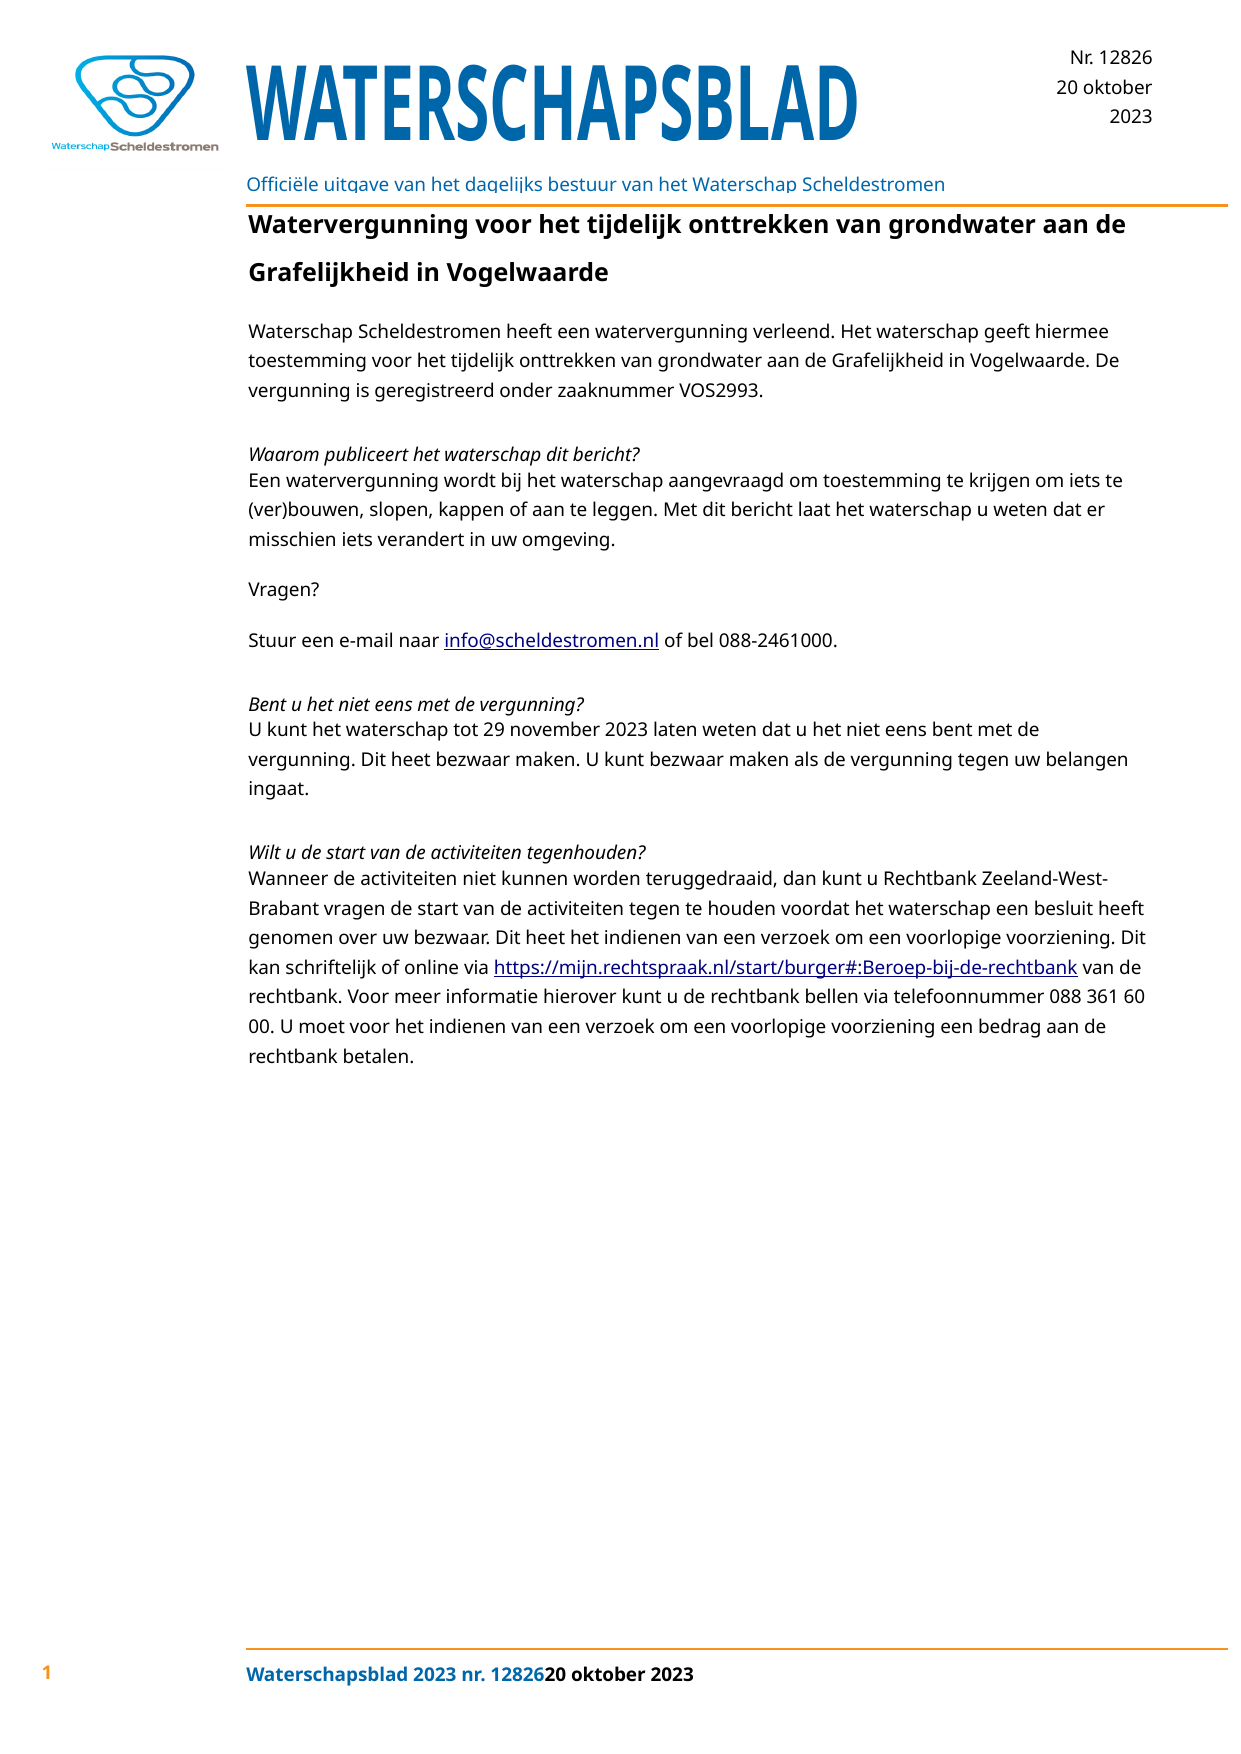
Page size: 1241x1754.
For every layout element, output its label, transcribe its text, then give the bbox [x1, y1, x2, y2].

text U kunt het waterschap tot 29 november 2023 laten weten dat u het niet eens bent met de vergunning. Dit heet bezwaar maken. U kunt bezwaar maken als de vergunning tegen uw belangen ingaat. [248, 716, 1152, 801]
text Watervergunning voor het tijdelijk onttrekken van grondwater aan de Grafelijkheid in Vogelwaarde [248, 207, 1152, 288]
picture [41, 47, 231, 172]
text Vragen? [248, 576, 1152, 602]
text Waterschap Scheldestromen heeft een watervergunning verleend. Het waterschap geeft hiermee toestemming voor het tijdelijk onttrekken van grondwater aan de Grafelijkheid in Vogelwaarde. De vergunning is geregistreerd onder zaaknummer VOS2993. [248, 318, 1152, 403]
text Een watervergunning wordt bij het waterschap aangevraagd om toestemming te krijgen om iets te (ver)bouwen, slopen, kappen of aan te leggen. Met dit bericht laat het waterschap u weten dat er misschien iets verandert in uw omgeving. [248, 467, 1152, 552]
text Bent u het niet eens met de vergunning? [248, 691, 1152, 716]
text Waarom publiceert het waterschap dit bericht? [248, 441, 1152, 467]
text Wanneer de activiteiten niet kunnen worden teruggedraaid, dan kunt u Rechtbank Zeeland-West-Brabant vragen de start van de activiteiten tegen te houden voordat het waterschap een besluit heeft genomen over uw bezwaar. Dit heet het indienen van een verzoek om een voorlopige voorziening. Dit kan schriftelijk of online via https://mijn.rechtspraak.nl/start/burger#:Beroep-bij-de-rechtbank van de rechtbank. Voor meer informatie hierover kunt u de rechtbank bellen via telefoonnummer 088 361 60 00. U moet voor het indienen van een verzoek om een voorlopige voorziening een bedrag aan de rechtbank betalen. [248, 865, 1152, 1068]
text Stuur een e-mail naar info@scheldestromen.nl of bel 088-2461000. [248, 627, 1152, 652]
text Wilt u de start van de activiteiten tegenhouden? [248, 839, 1152, 865]
